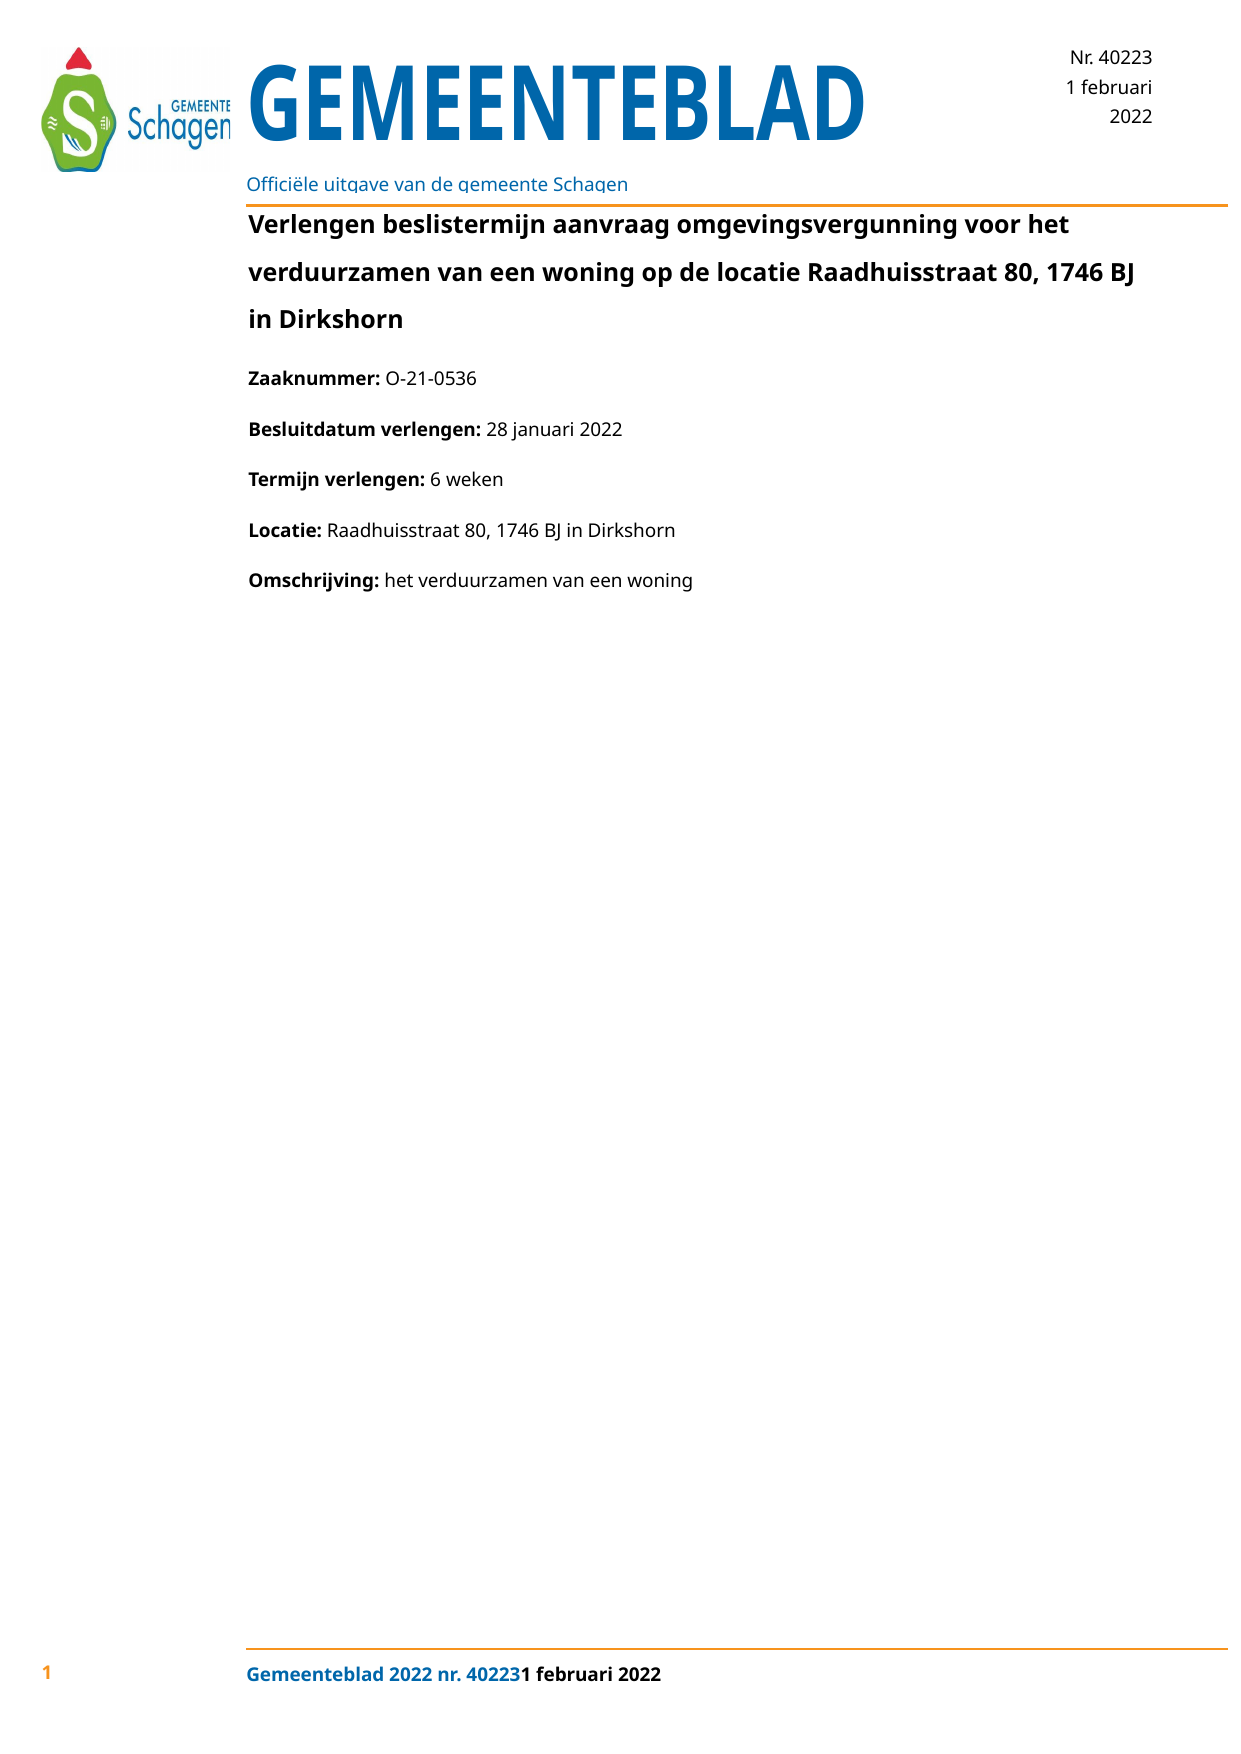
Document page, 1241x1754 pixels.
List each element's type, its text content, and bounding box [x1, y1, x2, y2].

text Besluitdatum verlengen: 28 januari 2022 [248, 416, 1152, 442]
text Zaaknummer: O-21-0536 [248, 366, 1152, 391]
text Termijn verlengen: 6 weken [248, 466, 1152, 492]
text Locatie: Raadhuisstraat 80, 1746 BJ in Dirkshorn [248, 517, 1152, 542]
text Verlengen beslistermijn aanvraag omgevingsvergunning voor het verduurzamen van een woning op de locatie Raadhuisstraat 80, 1746 BJ in Dirkshorn [248, 207, 1152, 336]
picture [41, 47, 231, 172]
text Omschrijving: het verduurzamen van een woning [248, 567, 1152, 593]
